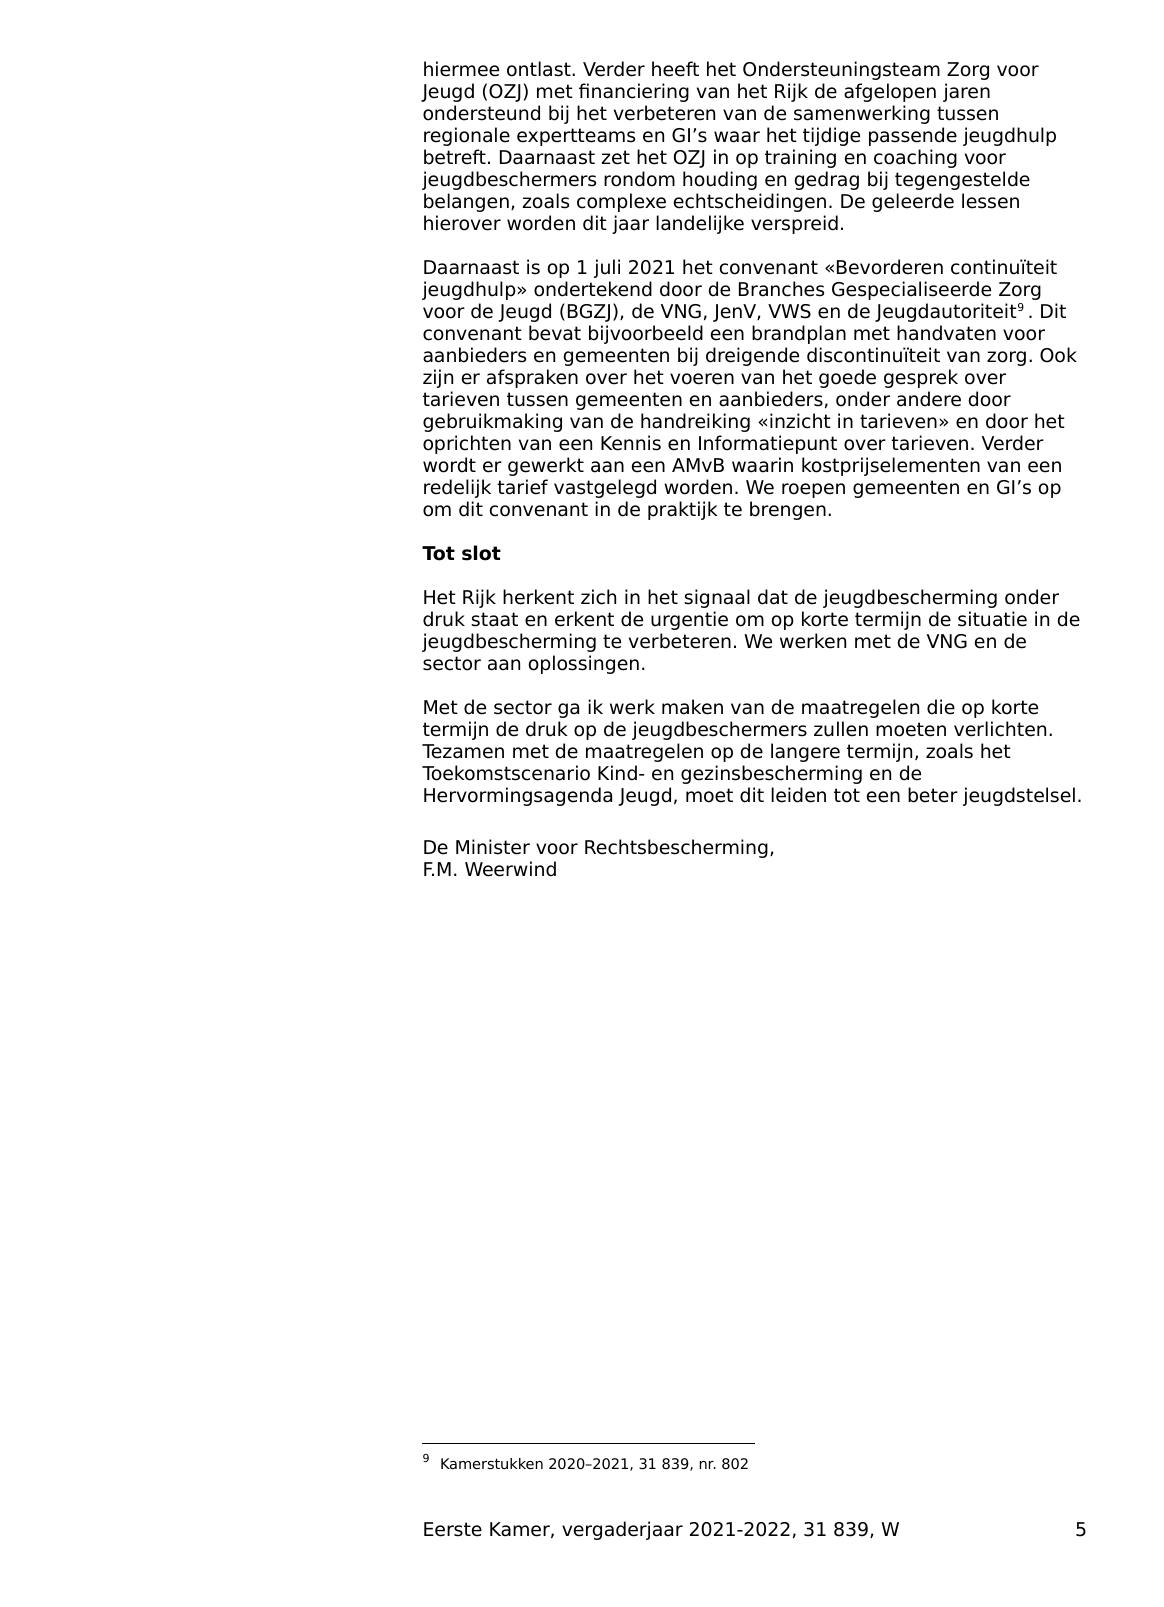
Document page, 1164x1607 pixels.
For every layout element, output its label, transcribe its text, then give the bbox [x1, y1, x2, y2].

text Daarnaast is op 1 juli 2021 het convenant «Bevorderen continuïteit jeugdhulp» ondertekend door de Branches Gespecialiseerde Zorg voor de Jeugd (BGZJ), de VNG, JenV, VWS en de Jeugdautoriteit. Dit convenant bevat bijvoorbeeld een brandplan met handvaten voor aanbieders en gemeenten bij dreigende discontinuïteit van zorg. Ook zijn er afspraken over het voeren van het goede gesprek over tarieven tussen gemeenten en aanbieders, onder andere door gebruikmaking van de handreiking «inzicht in tarieven» en door het oprichten van een Kennis en Informatiepunt over tarieven. Verder wordt er gewerkt aan een AMvB waarin kostprijselementen van een redelijk tarief vastgelegd worden. We roepen gemeenten en GI’s op om dit convenant in de praktijk te brengen. [422, 257, 1087, 521]
text De Minister voor Rechtsbescherming, F.M. Weerwind [422, 837, 1087, 881]
subtitle Tot slot [422, 543, 1087, 565]
text hiermee ontlast. Verder heeft het Ondersteuningsteam Zorg voor Jeugd (OZJ) met financiering van het Rijk de afgelopen jaren ondersteund bij het verbeteren van de samenwerking tussen regionale expertteams en GI’s waar het tijdige passende jeugdhulp betreft. Daarnaast zet het OZJ in op training en coaching voor jeugdbeschermers rondom houding en gedrag bij tegengestelde belangen, zoals complexe echtscheidingen. De geleerde lessen hierover worden dit jaar landelijke verspreid. [422, 59, 1087, 235]
text Het Rijk herkent zich in het signaal dat de jeugdbescherming onder druk staat en erkent de urgentie om op korte termijn de situatie in de jeugdbescherming te verbeteren. We werken met de VNG en de sector aan oplossingen. [422, 587, 1087, 675]
text Met de sector ga ik werk maken van de maatregelen die op korte termijn de druk op de jeugdbeschermers zullen moeten verlichten. Tezamen met de maatregelen op de langere termijn, zoals het Toekomstscenario Kind- en gezinsbescherming en de Hervormingsagenda Jeugd, moet dit leiden tot een beter jeugdstelsel. [422, 697, 1087, 807]
text Kamerstukken 2020–2021, 31 839, nr. 802 [422, 1452, 1087, 1474]
